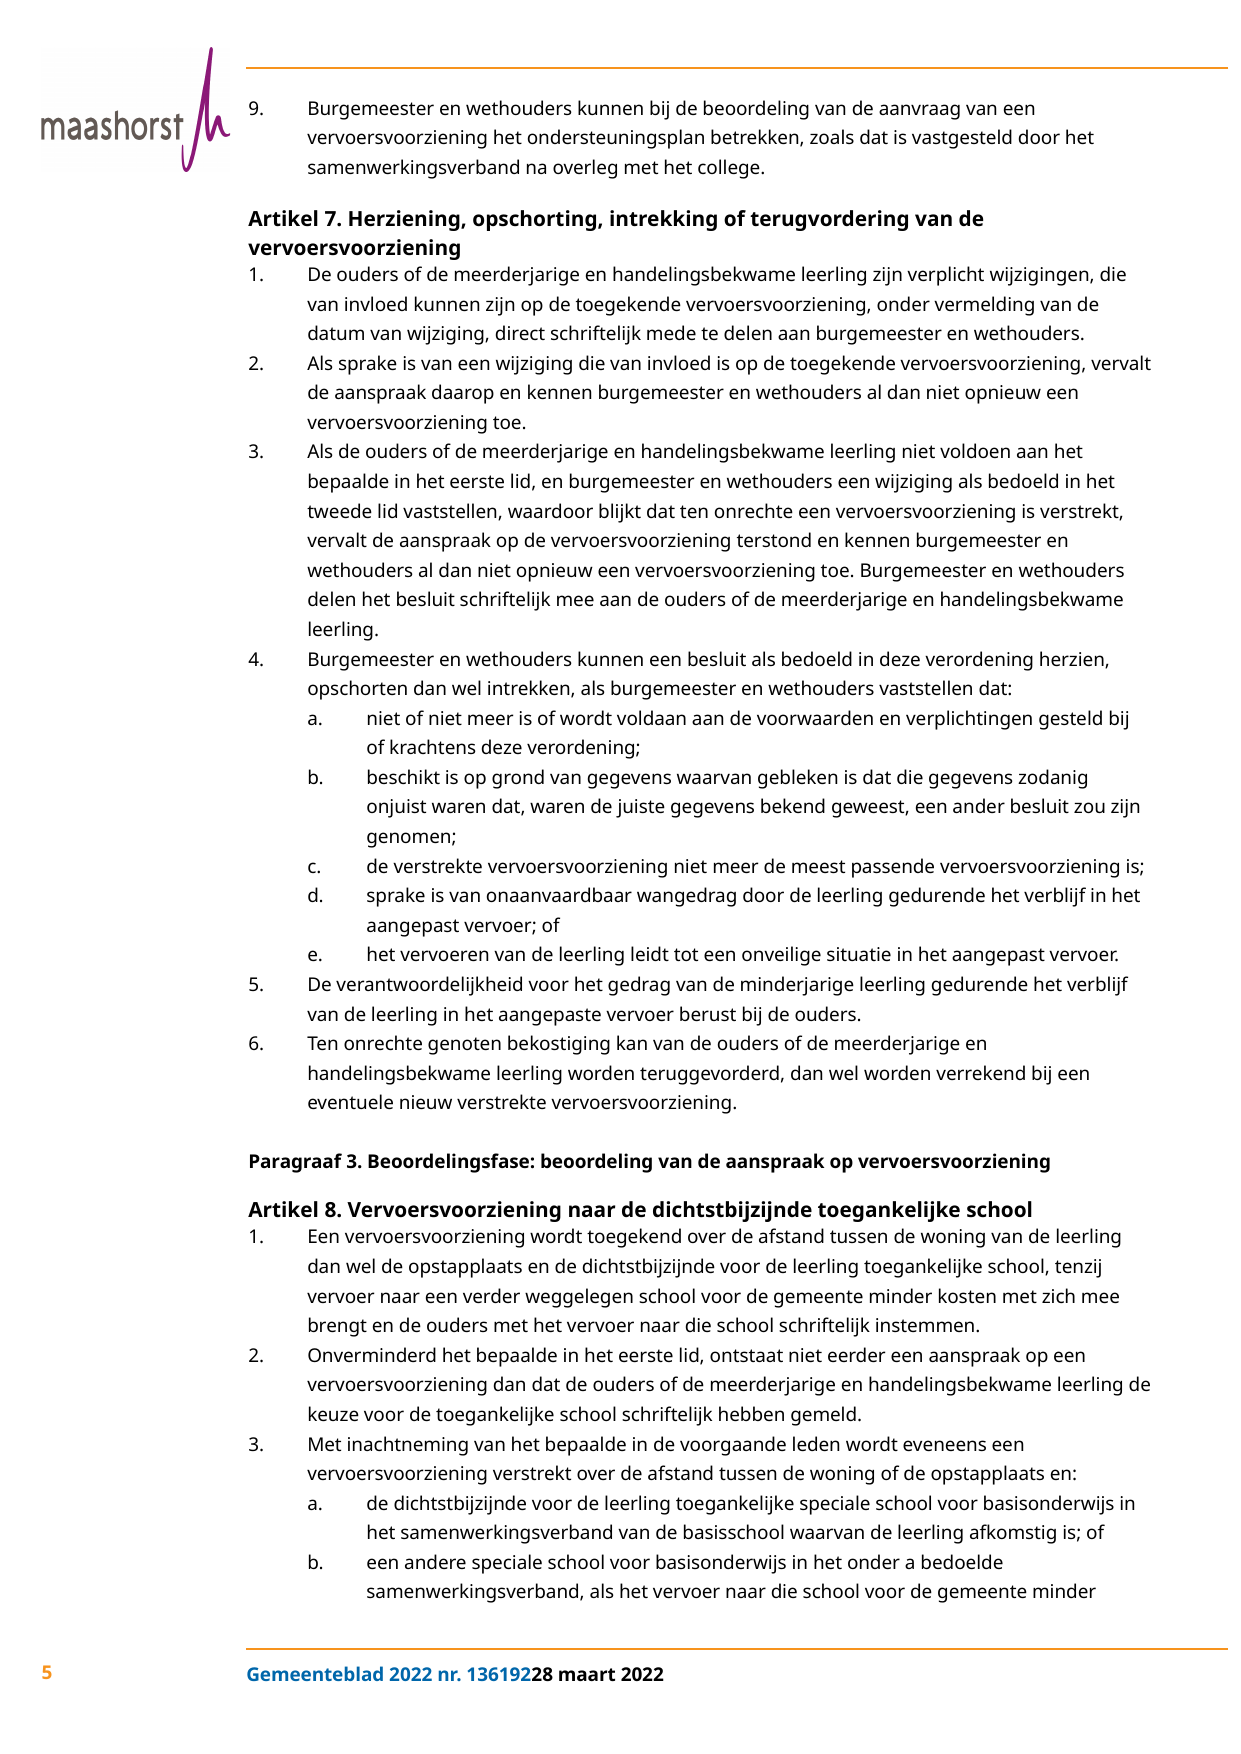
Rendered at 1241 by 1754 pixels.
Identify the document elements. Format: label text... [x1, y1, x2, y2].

list de verstrekte vervoersvoorziening niet meer de meest passende vervoersvoorziening is; [307, 853, 1152, 879]
list de dichtstbijzijnde voor de leerling toegankelijke speciale school voor basisonderwijs in het samenwerkingsverband van de basisschool waarvan de leerling afkomstig is; of [307, 1490, 1152, 1545]
list Als de ouders of de meerderjarige en handelingsbekwame leerling niet voldoen aan het bepaalde in het eerste lid, en burgemeester en wethouders een wijziging als bedoeld in het tweede lid vaststellen, waardoor blijkt dat ten onrechte een vervoersvoorziening is verstrekt, vervalt de aanspraak op de vervoersvoorziening terstond en kennen burgemeester en wethouders al dan niet opnieuw een vervoersvoorziening toe. Burgemeester en wethouders delen het besluit schriftelijk mee aan de ouders of de meerderjarige en handelingsbekwame leerling. [248, 439, 1152, 642]
list De verantwoordelijkheid voor het gedrag van de minderjarige leerling gedurende het verblijf van de leerling in het aangepaste vervoer berust bij de ouders. [248, 971, 1152, 1027]
list Onverminderd het bepaalde in het eerste lid, ontstaat niet eerder een aanspraak op een vervoersvoorziening dan dat de ouders of de meerderjarige en handelingsbekwame leerling de keuze voor de toegankelijke school schriftelijk hebben gemeld. [248, 1342, 1152, 1427]
list sprake is van onaanvaardbaar wangedrag door de leerling gedurende het verblijf in het aangepast vervoer; of [307, 882, 1152, 938]
list beschikt is op grond van gegevens waarvan gebleken is dat die gegevens zodanig onjuist waren dat, waren de juiste gegevens bekend geweest, een ander besluit zou zijn genomen; [307, 764, 1152, 849]
list Burgemeester en wethouders kunnen bij de beoordeling van de aanvraag van een vervoersvoorziening het ondersteuningsplan betrekken, zoals dat is vastgesteld door het samenwerkingsverband na overleg met het college. [248, 95, 1152, 180]
text Paragraaf 3. Beoordelingsfase: beoordeling van de aanspraak op vervoersvoorziening [248, 1149, 1152, 1174]
text Artikel 7. Herziening, opschorting, intrekking of terugvordering van de vervoersvoorziening [248, 204, 1152, 261]
list Als sprake is van een wijziging die van invloed is op de toegekende vervoersvoorziening, vervalt de aanspraak daarop en kennen burgemeester en wethouders al dan niet opnieuw een vervoersvoorziening toe. [248, 350, 1152, 435]
list Burgemeester en wethouders kunnen een besluit als bedoeld in deze verordening herzien, opschorten dan wel intrekken, als burgemeester en wethouders vaststellen dat: [248, 646, 1152, 701]
list een andere speciale school voor basisonderwijs in het onder a bedoelde samenwerkingsverband, als het vervoer naar die school voor de gemeente minder [307, 1549, 1152, 1604]
picture [41, 47, 231, 172]
list Met inachtneming van het bepaalde in de voorgaande leden wordt eveneens een vervoersvoorziening verstrekt over de afstand tussen de woning of de opstapplaats en: [248, 1431, 1152, 1486]
text Artikel 8. Vervoersvoorziening naar de dichtstbijzijnde toegankelijke school [248, 1195, 1152, 1224]
list De ouders of de meerderjarige en handelingsbekwame leerling zijn verplicht wijzigingen, die van invloed kunnen zijn op de toegekende vervoersvoorziening, onder vermelding van de datum van wijziging, direct schriftelijk mede te delen aan burgemeester en wethouders. [248, 261, 1152, 346]
list Een vervoersvoorziening wordt toegekend over de afstand tussen de woning van de leerling dan wel de opstapplaats en de dichtstbijzijnde voor de leerling toegankelijke school, tenzij vervoer naar een verder weggelegen school voor de gemeente minder kosten met zich mee brengt en de ouders met het vervoer naar die school schriftelijk instemmen. [248, 1224, 1152, 1338]
list niet of niet meer is of wordt voldaan aan de voorwaarden en verplichtingen gesteld bij of krachtens deze verordening; [307, 705, 1152, 760]
list het vervoeren van de leerling leidt tot een onveilige situatie in het aangepast vervoer. [307, 942, 1152, 967]
list Ten onrechte genoten bekostiging kan van de ouders of de meerderjarige en handelingsbekwame leerling worden teruggevorderd, dan wel worden verrekend bij een eventuele nieuw verstrekte vervoersvoorziening. [248, 1030, 1152, 1115]
